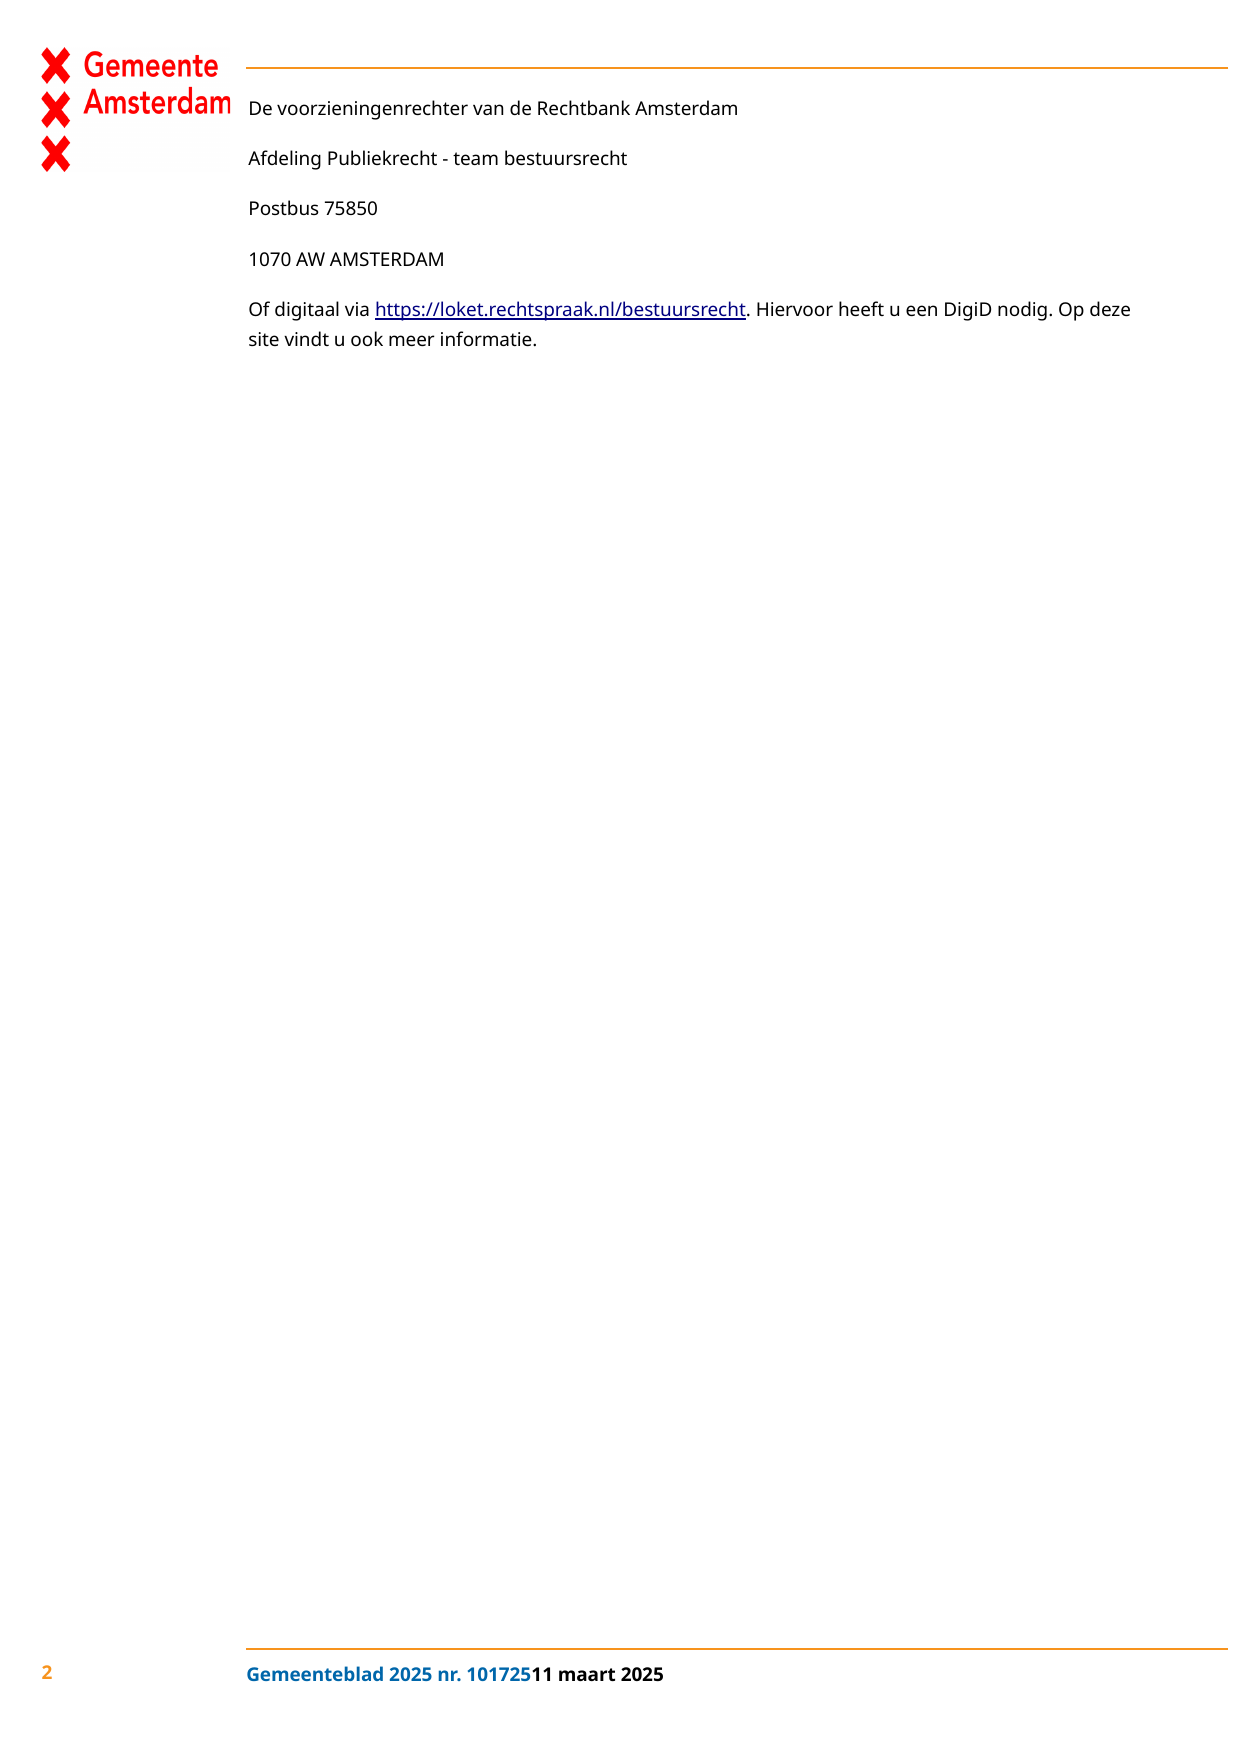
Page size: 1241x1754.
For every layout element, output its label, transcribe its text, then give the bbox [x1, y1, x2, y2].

text Postbus 75850 [248, 196, 1152, 221]
picture [41, 47, 231, 172]
text Afdeling Publiekrecht - team bestuursrecht [248, 145, 1152, 171]
text De voorzieningenrechter van de Rechtbank Amsterdam [248, 95, 1152, 121]
text 1070 AW AMSTERDAM [248, 246, 1152, 272]
text Of digitaal via https://loket.rechtspraak.nl/bestuursrecht. Hiervoor heeft u een DigiD nodig. Op deze site vindt u ook meer informatie. [248, 296, 1152, 352]
